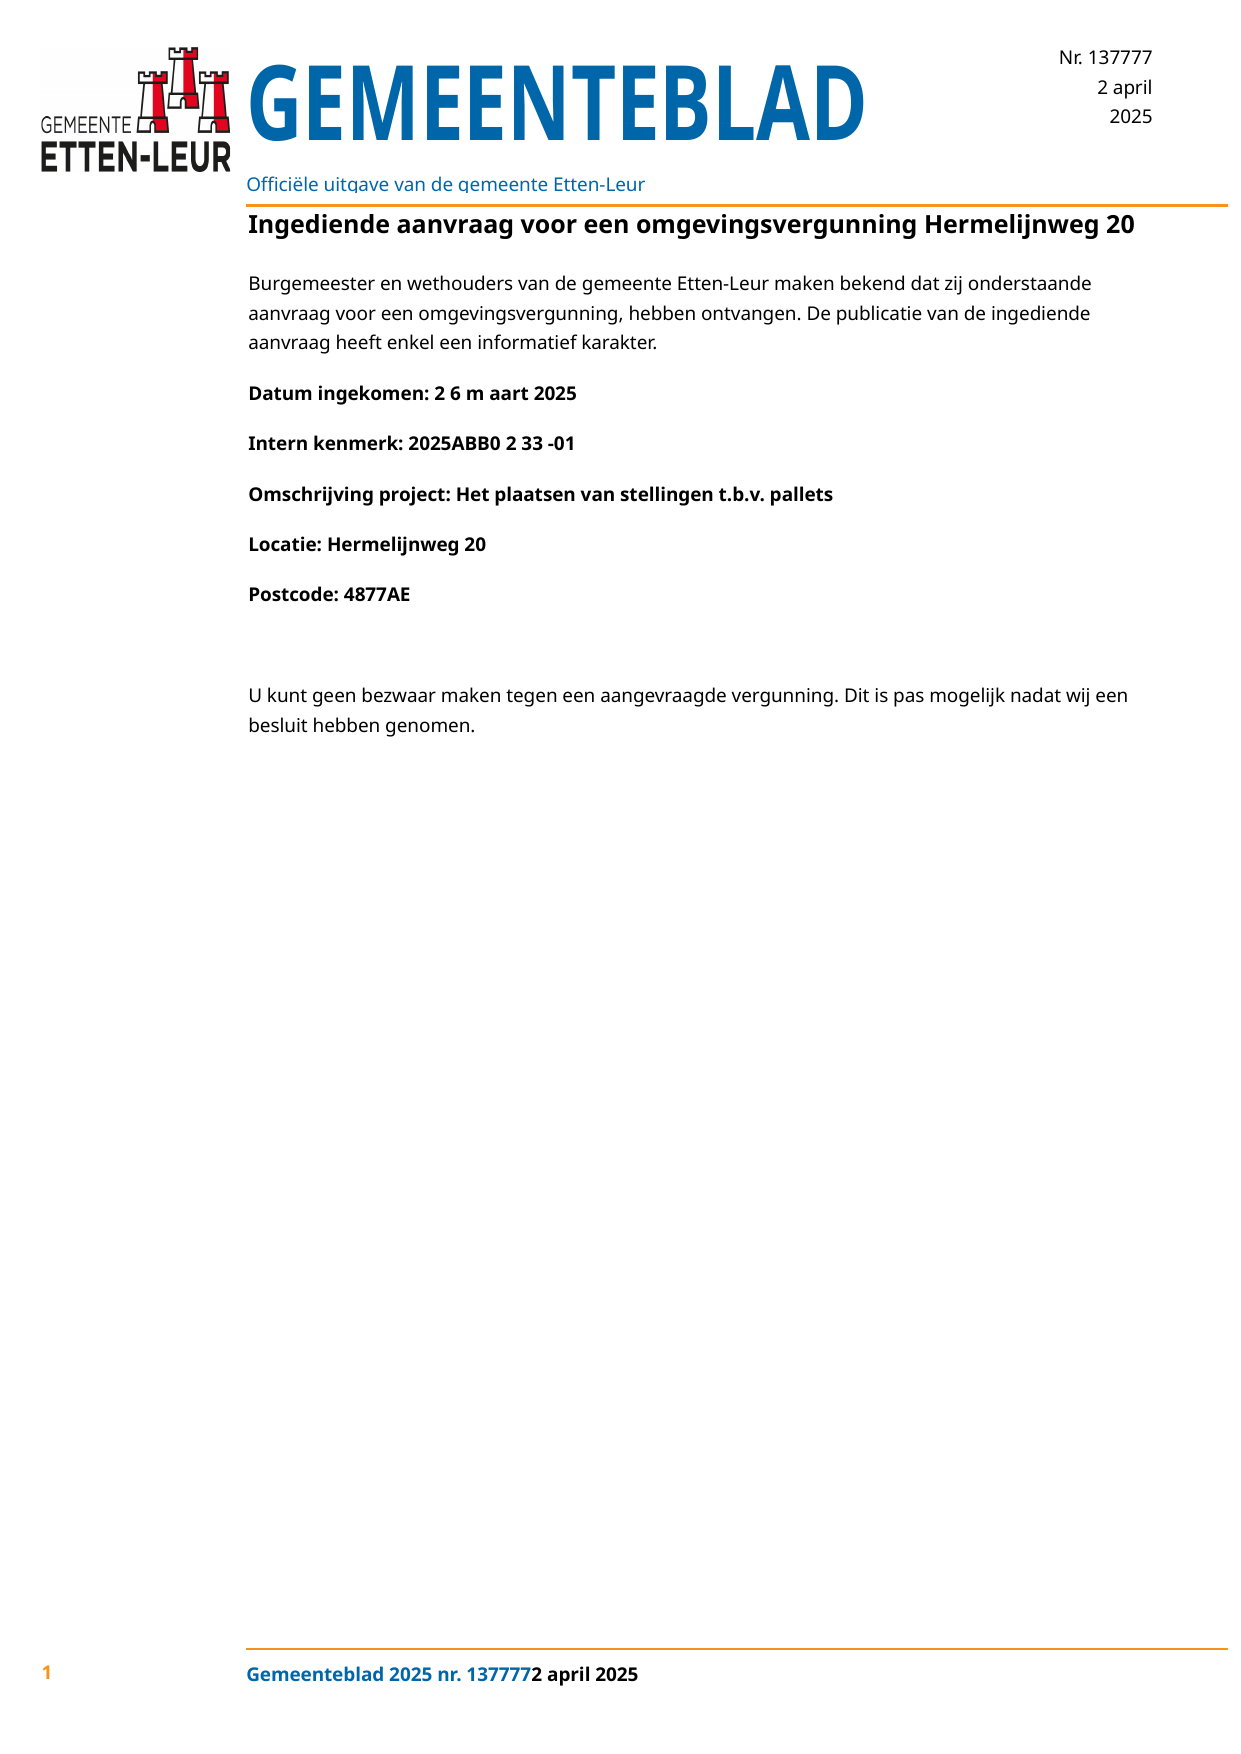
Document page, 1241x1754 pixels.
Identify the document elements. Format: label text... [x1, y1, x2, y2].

text Ingediende aanvraag voor een omgevingsvergunning Hermelijnweg 20 [248, 207, 1152, 241]
text Locatie: Hermelijnweg 20 [248, 531, 1152, 557]
text Postcode: 4877AE [248, 582, 1152, 607]
text U kunt geen bezwaar maken tegen een aangevraagde vergunning. Dit is pas mogelijk nadat wij een besluit hebben genomen. [248, 682, 1152, 738]
picture [41, 47, 231, 172]
text Intern kenmerk: 2025ABB0 2 33 -01 [248, 430, 1152, 456]
text Datum ingekomen: 2 6 m aart 2025 [248, 380, 1152, 406]
text Omschrijving project: Het plaatsen van stellingen t.b.v. pallets [248, 481, 1152, 506]
text Burgemeester en wethouders van de gemeente Etten-Leur maken bekend dat zij onderstaande aanvraag voor een omgevingsvergunning, hebben ontvangen. De publicatie van de ingediende aanvraag heeft enkel een informatief karakter. [248, 270, 1152, 355]
